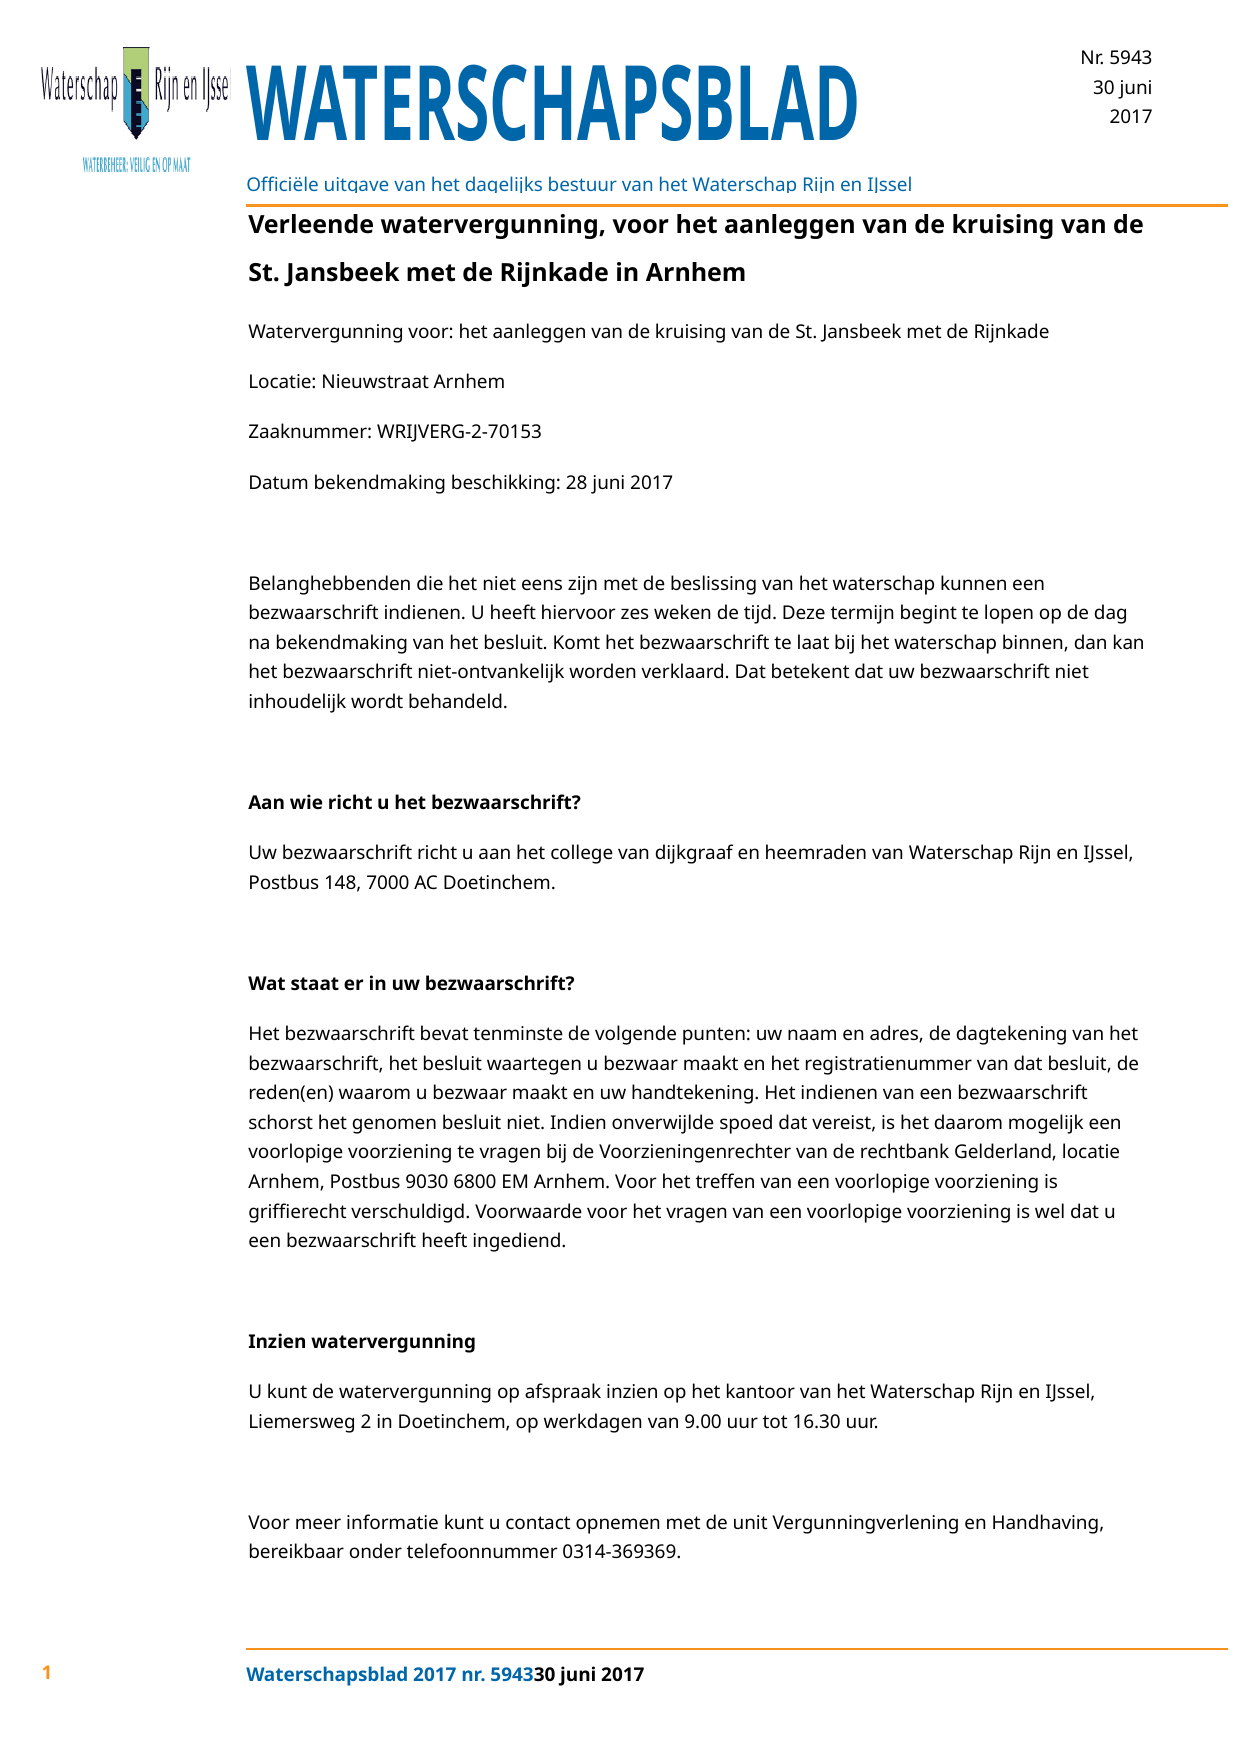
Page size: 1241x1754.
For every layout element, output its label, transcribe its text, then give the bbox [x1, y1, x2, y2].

text Het bezwaarschrift bevat tenminste de volgende punten: uw naam en adres, de dagtekening van het bezwaarschrift, het besluit waartegen u bezwaar maakt en het registratienummer van dat besluit, de reden(en) waarom u bezwaar maakt en uw handtekening. Het indienen van een bezwaarschrift schorst het genomen besluit niet. Indien onverwijlde spoed dat vereist, is het daarom mogelijk een voorlopige voorziening te vragen bij de Voorzieningenrechter van de rechtbank Gelderland, locatie Arnhem, Postbus 9030 6800 EM Arnhem. Voor het treffen van een voorlopige voorziening is griffierecht verschuldigd. Voorwaarde voor het vragen van een voorlopige voorziening is wel dat u een bezwaarschrift heeft ingediend. [248, 1020, 1152, 1253]
text Locatie: Nieuwstraat Arnhem [248, 368, 1152, 394]
text Verleende watervergunning, voor het aanleggen van de kruising van de St. Jansbeek met de Rijnkade in Arnhem [248, 207, 1152, 288]
text Wat staat er in uw bezwaarschrift? [248, 970, 1152, 996]
text U kunt de watervergunning op afspraak inzien op het kantoor van het Waterschap Rijn en IJssel, Liemersweg 2 in Doetinchem, op werkdagen van 9.00 uur tot 16.30 uur. [248, 1379, 1152, 1434]
picture [41, 47, 231, 172]
text Belanghebbenden die het niet eens zijn met de beslissing van het waterschap kunnen een bezwaarschrift indienen. U heeft hiervoor zes weken de tijd. Deze termijn begint te lopen op de dag na bekendmaking van het besluit. Komt het bezwaarschrift te laat bij het waterschap binnen, dan kan het bezwaarschrift niet-ontvankelijk worden verklaard. Dat betekent dat uw bezwaarschrift niet inhoudelijk wordt behandeld. [248, 570, 1152, 714]
text Datum bekendmaking beschikking: 28 juni 2017 [248, 469, 1152, 495]
text Uw bezwaarschrift richt u aan het college van dijkgraaf en heemraden van Waterschap Rijn en IJssel, Postbus 148, 7000 AC Doetinchem. [248, 839, 1152, 895]
text Zaaknummer: WRIJVERG-2-70153 [248, 419, 1152, 444]
text Inzien watervergunning [248, 1328, 1152, 1354]
text Aan wie richt u het bezwaarschrift? [248, 789, 1152, 815]
text Watervergunning voor: het aanleggen van de kruising van de St. Jansbeek met de Rijnkade [248, 318, 1152, 344]
text Voor meer informatie kunt u contact opnemen met de unit Vergunningverlening en Handhaving, bereikbaar onder telefoonnummer 0314-369369. [248, 1509, 1152, 1564]
